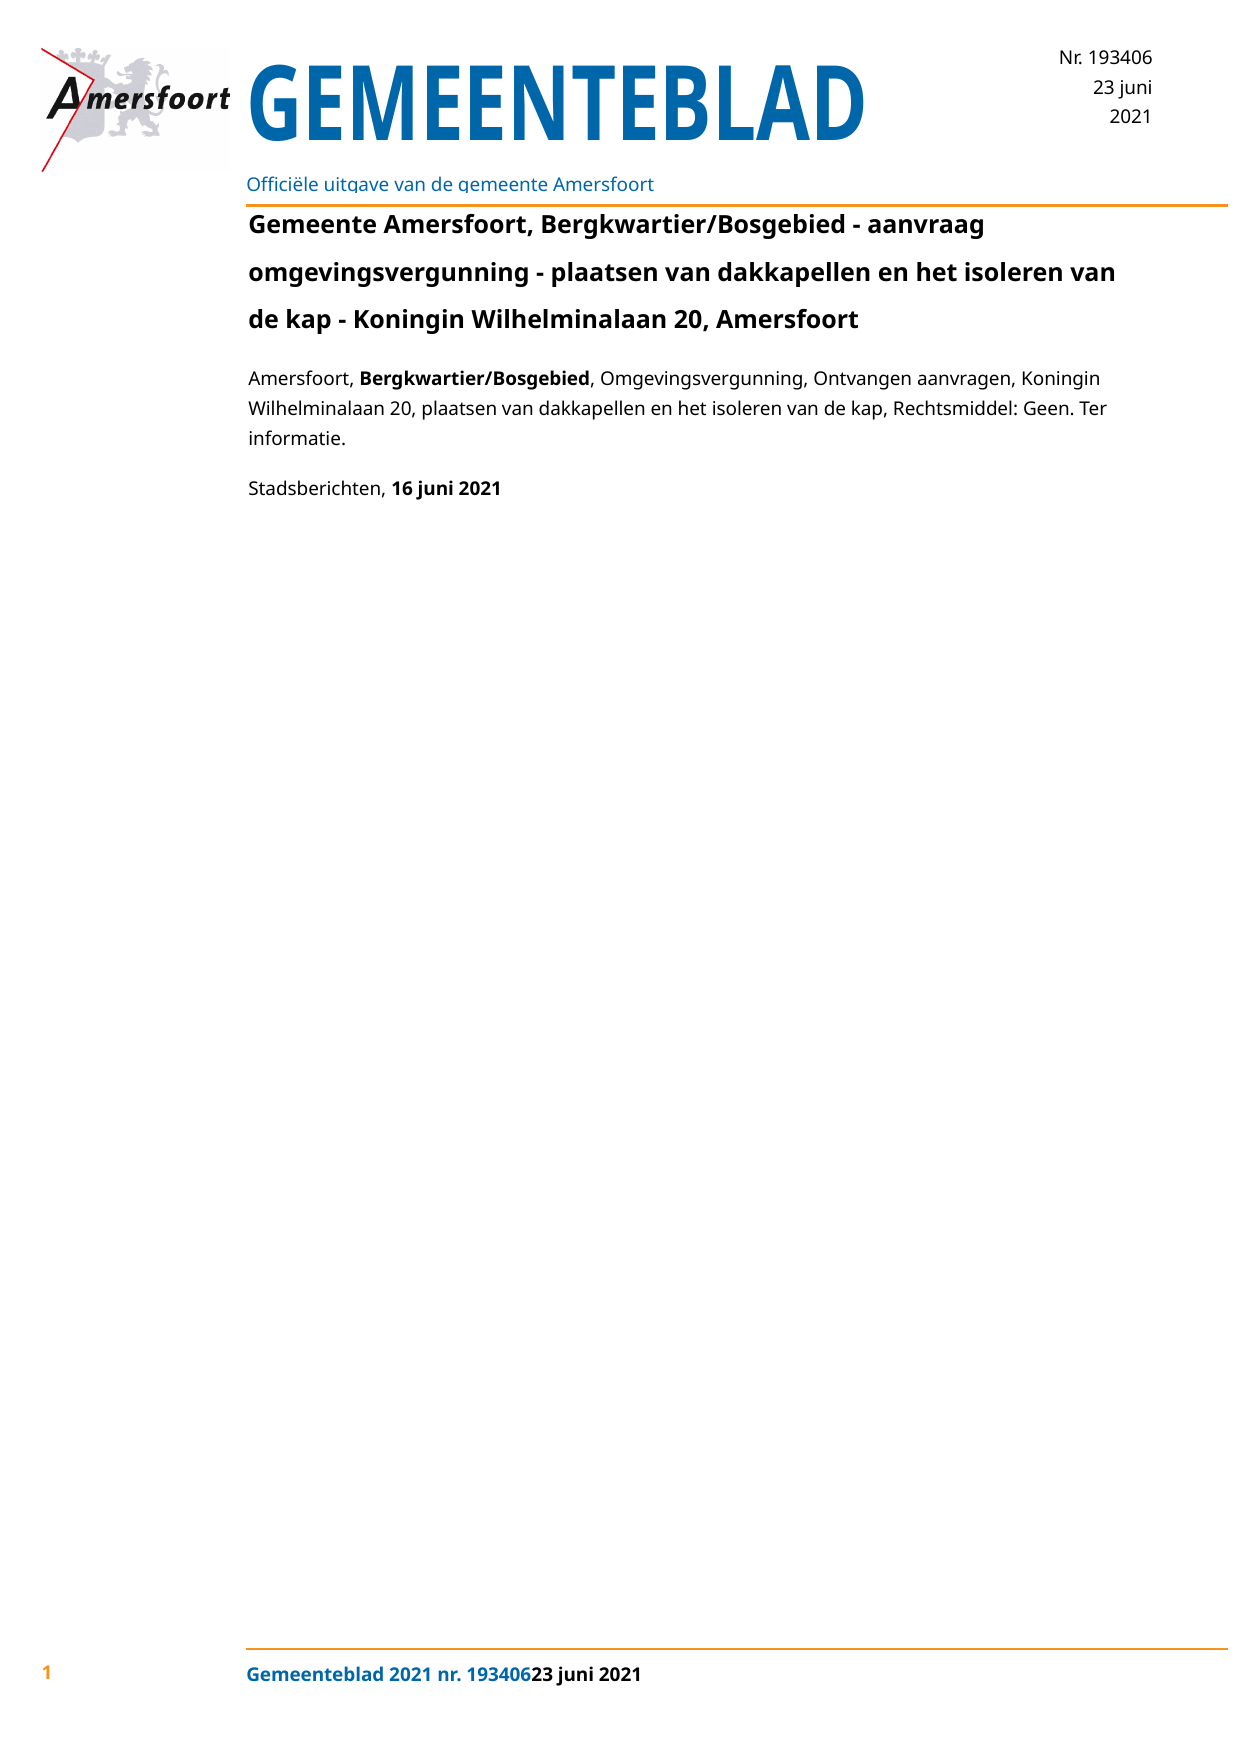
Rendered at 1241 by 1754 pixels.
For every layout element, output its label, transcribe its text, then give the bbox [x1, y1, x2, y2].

picture [41, 47, 231, 172]
text Amersfoort, Bergkwartier/Bosgebied, Omgevingsvergunning, Ontvangen aanvragen, Koningin Wilhelminalaan 20, plaatsen van dakkapellen en het isoleren van de kap, Rechtsmiddel: Geen. Ter informatie. [248, 366, 1152, 450]
text Gemeente Amersfoort, Bergkwartier/Bosgebied - aanvraag omgevingsvergunning - plaatsen van dakkapellen en het isoleren van de kap - Koningin Wilhelminalaan 20, Amersfoort [248, 207, 1152, 336]
text Stadsberichten, 16 juni 2021 [248, 475, 1152, 501]
